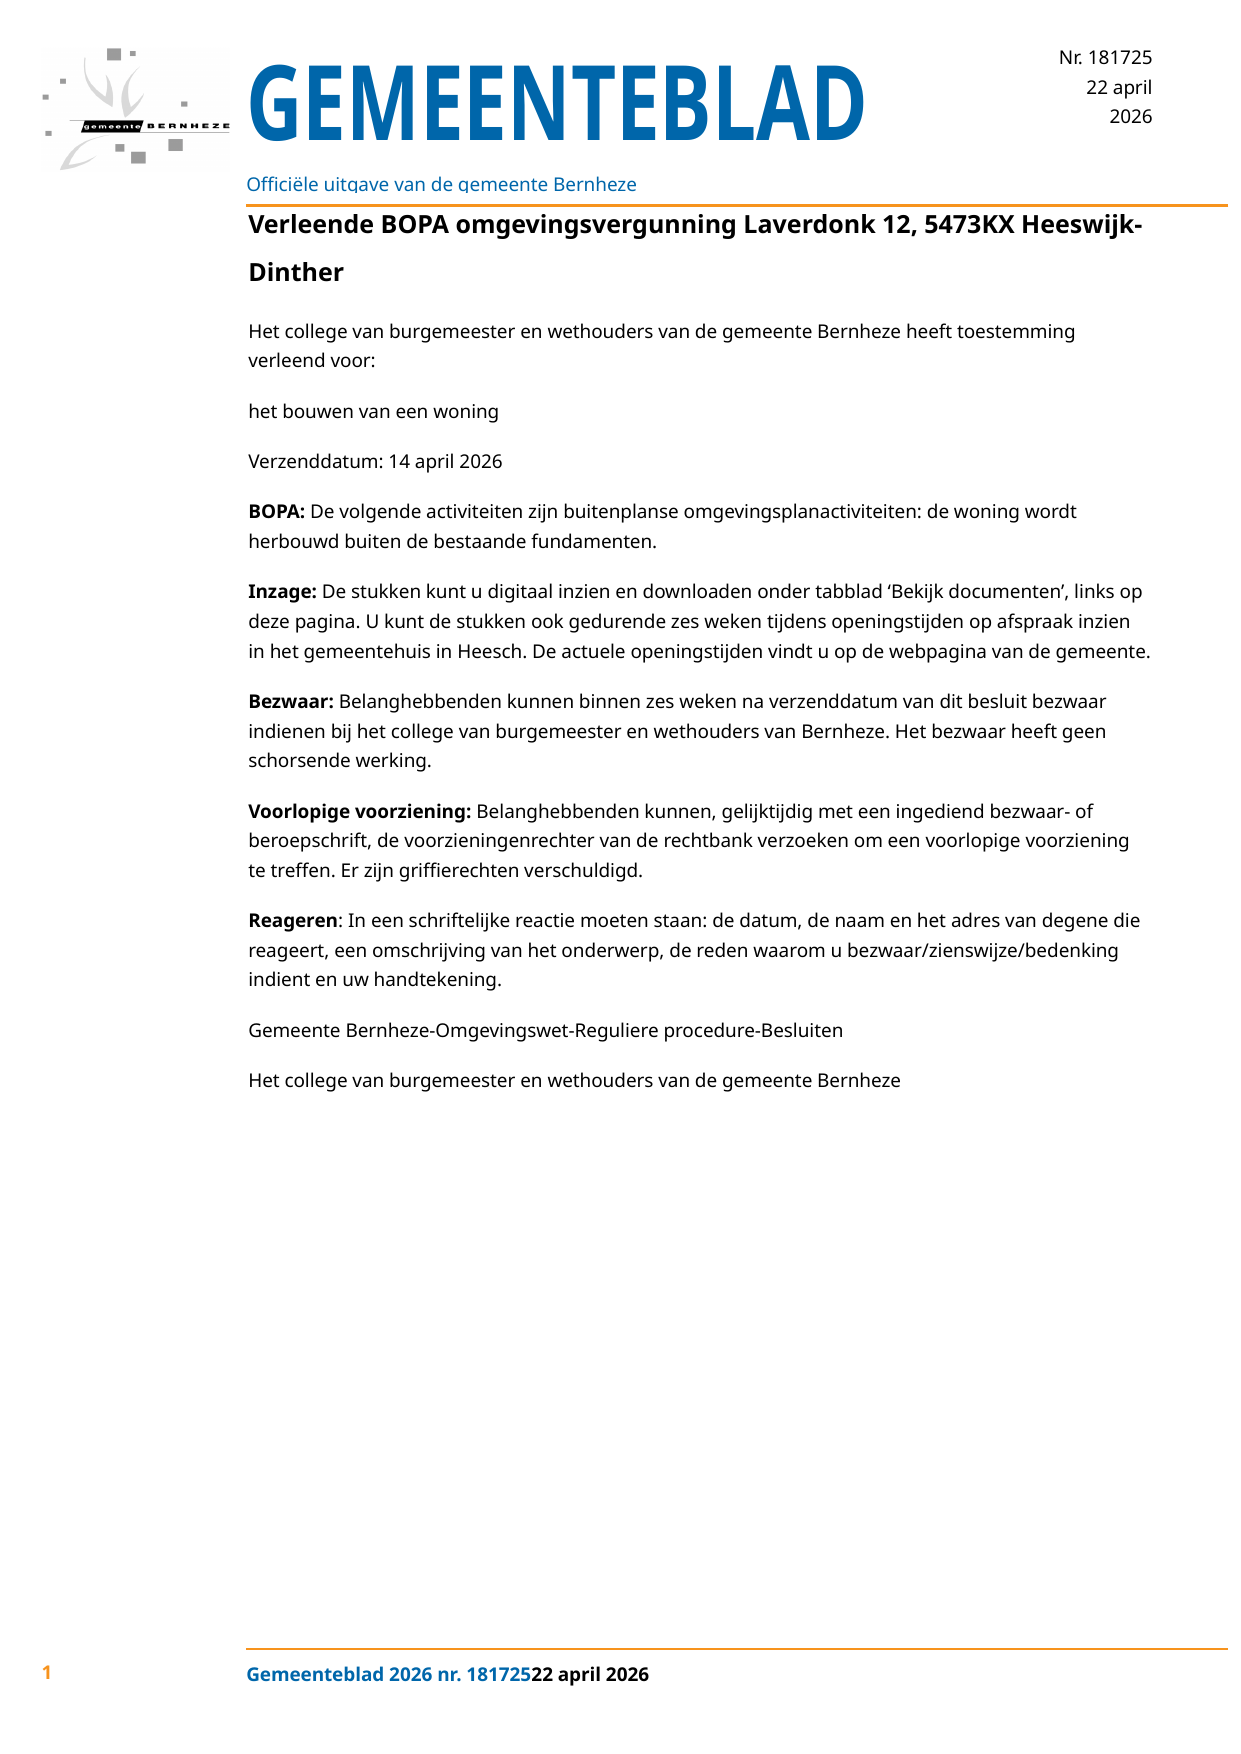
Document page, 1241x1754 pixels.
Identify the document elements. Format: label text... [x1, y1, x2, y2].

text Het college van burgemeester en wethouders van de gemeente Bernheze [248, 1067, 1152, 1093]
text Inzage: De stukken kunt u digitaal inzien en downloaden onder tabblad ‘Bekijk documenten’, links op deze pagina. U kunt de stukken ook gedurende zes weken tijdens openingstijden op afspraak inzien in het gemeentehuis in Heesch. De actuele openingstijden vindt u op de webpagina van de gemeente. [248, 579, 1152, 664]
text Verzenddatum: 14 april 2026 [248, 448, 1152, 474]
text Reageren: In een schriftelijke reactie moeten staan: de datum, de naam en het adres van degene die reageert, een omschrijving van het onderwerp, de reden waarom u bezwaar/zienswijze/bedenking indient en uw handtekening. [248, 907, 1152, 992]
picture [41, 47, 231, 172]
text Bezwaar: Belanghebbenden kunnen binnen zes weken na verzenddatum van dit besluit bezwaar indienen bij het college van burgemeester en wethouders van Bernheze. Het bezwaar heeft geen schorsende werking. [248, 688, 1152, 773]
text Verleende BOPA omgevingsvergunning Laverdonk 12, 5473KX Heeswijk-Dinther [248, 207, 1152, 288]
text het bouwen van een woning [248, 398, 1152, 424]
text Het college van burgemeester en wethouders van de gemeente Bernheze heeft toestemming verleend voor: [248, 318, 1152, 373]
text Voorlopige voorziening: Belanghebbenden kunnen, gelijktijdig met een ingediend bezwaar- of beroepschrift, de voorzieningenrechter van de rechtbank verzoeken om een voorlopige voorziening te treffen. Er zijn griffierechten verschuldigd. [248, 798, 1152, 883]
text Gemeente Bernheze-Omgevingswet-Reguliere procedure-Besluiten [248, 1017, 1152, 1043]
text BOPA: De volgende activiteiten zijn buitenplanse omgevingsplanactiviteiten: de woning wordt herbouwd buiten de bestaande fundamenten. [248, 499, 1152, 554]
